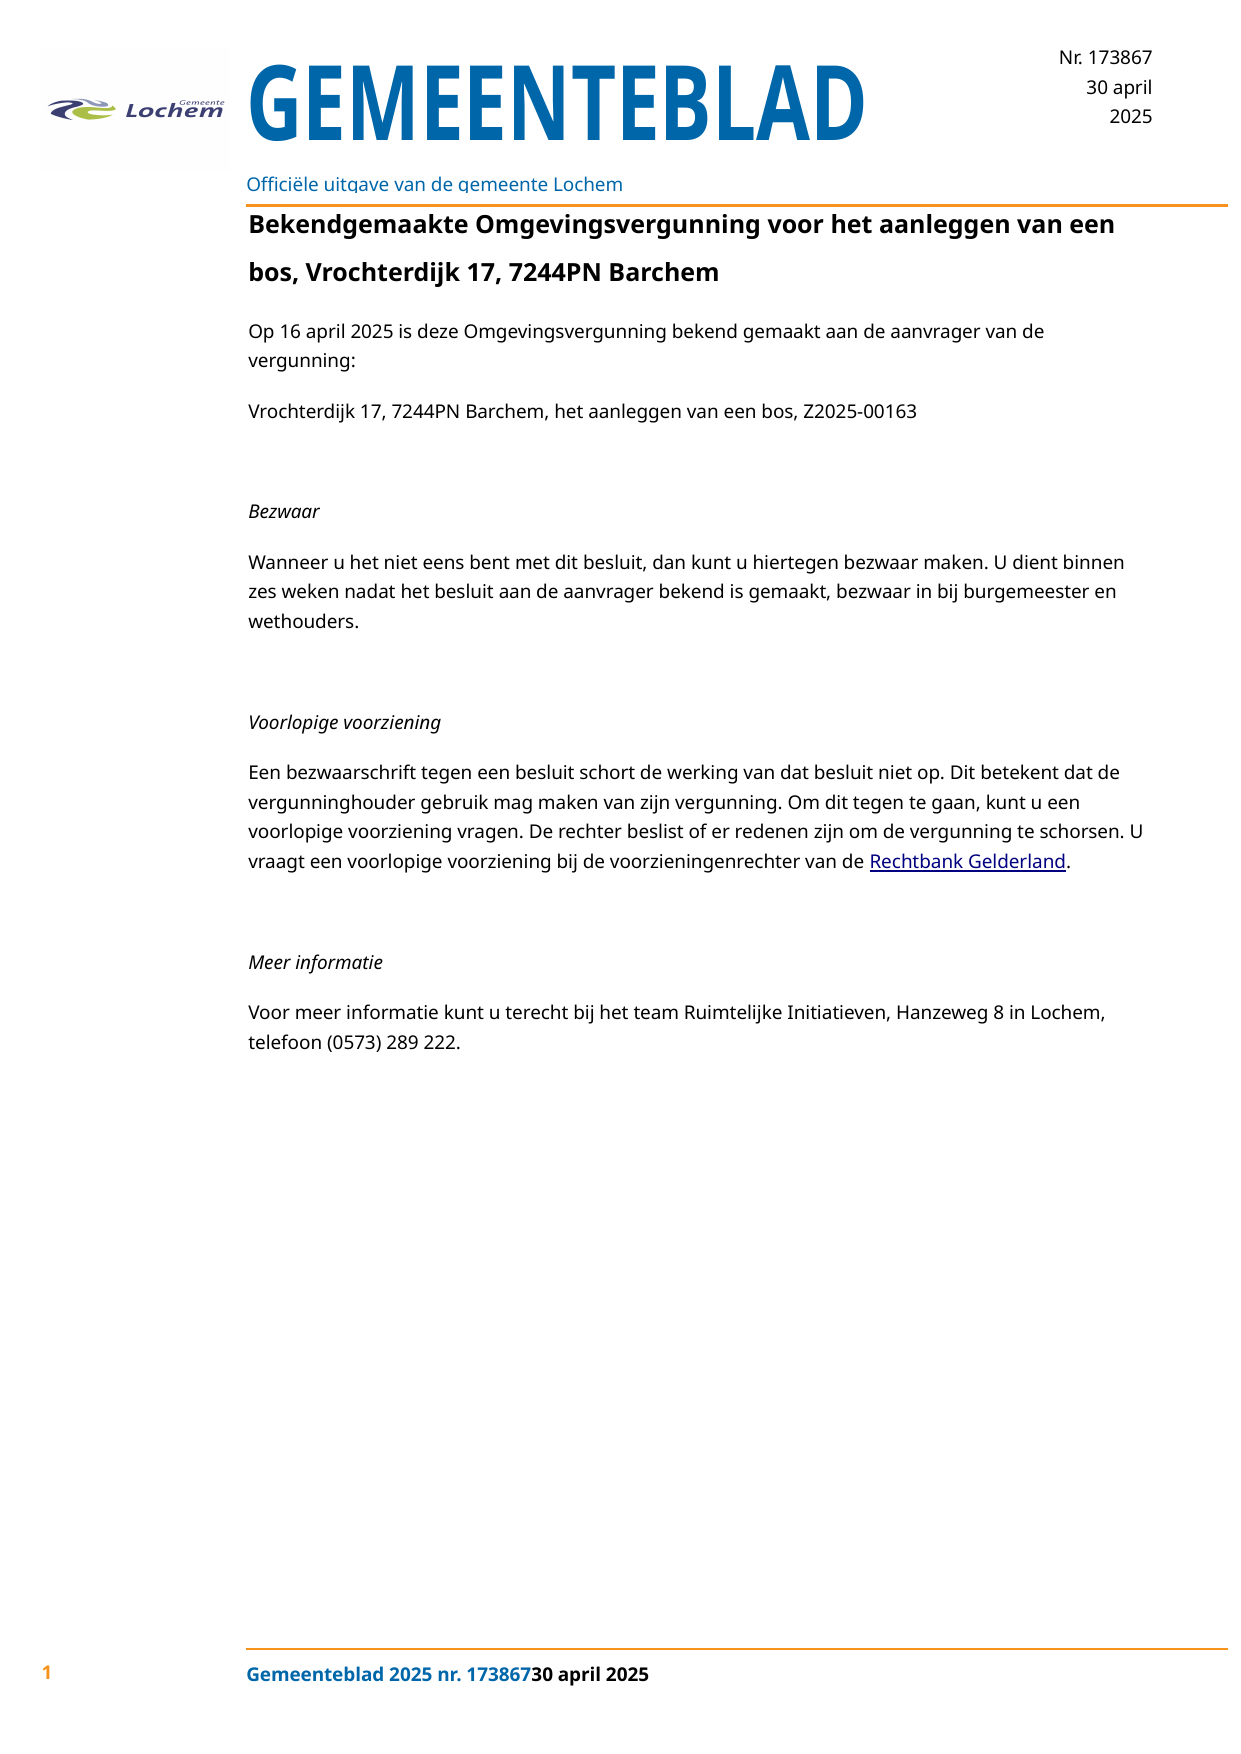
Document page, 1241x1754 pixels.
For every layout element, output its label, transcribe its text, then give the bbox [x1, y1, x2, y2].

text Bezwaar [248, 499, 1152, 524]
text Meer informatie [248, 949, 1152, 975]
text Voor meer informatie kunt u terecht bij het team Ruimtelijke Initiatieven, Hanzeweg 8 in Lochem, telefoon (0573) 289 222. [248, 999, 1152, 1055]
text Bekendgemaakte Omgevingsvergunning voor het aanleggen van een bos, Vrochterdijk 17, 7244PN Barchem [248, 207, 1152, 288]
text Voorlopige voorziening [248, 709, 1152, 735]
text Een bezwaarschrift tegen een besluit schort de werking van dat besluit niet op. Dit betekent dat de vergunninghouder gebruik mag maken van zijn vergunning. Om dit tegen te gaan, kunt u een voorlopige voorziening vragen. De rechter beslist of er redenen zijn om de vergunning te schorsen. U vraagt een voorlopige voorziening bij de voorzieningenrechter van de Rechtbank Gelderland. [248, 759, 1152, 874]
picture [41, 47, 231, 172]
text Wanneer u het niet eens bent met dit besluit, dan kunt u hiertegen bezwaar maken. U dient binnen zes weken nadat het besluit aan de aanvrager bekend is gemaakt, bezwaar in bij burgemeester en wethouders. [248, 549, 1152, 634]
text Vrochterdijk 17, 7244PN Barchem, het aanleggen van een bos, Z2025-00163 [248, 398, 1152, 424]
text Op 16 april 2025 is deze Omgevingsvergunning bekend gemaakt aan de aanvrager van de vergunning: [248, 318, 1152, 373]
